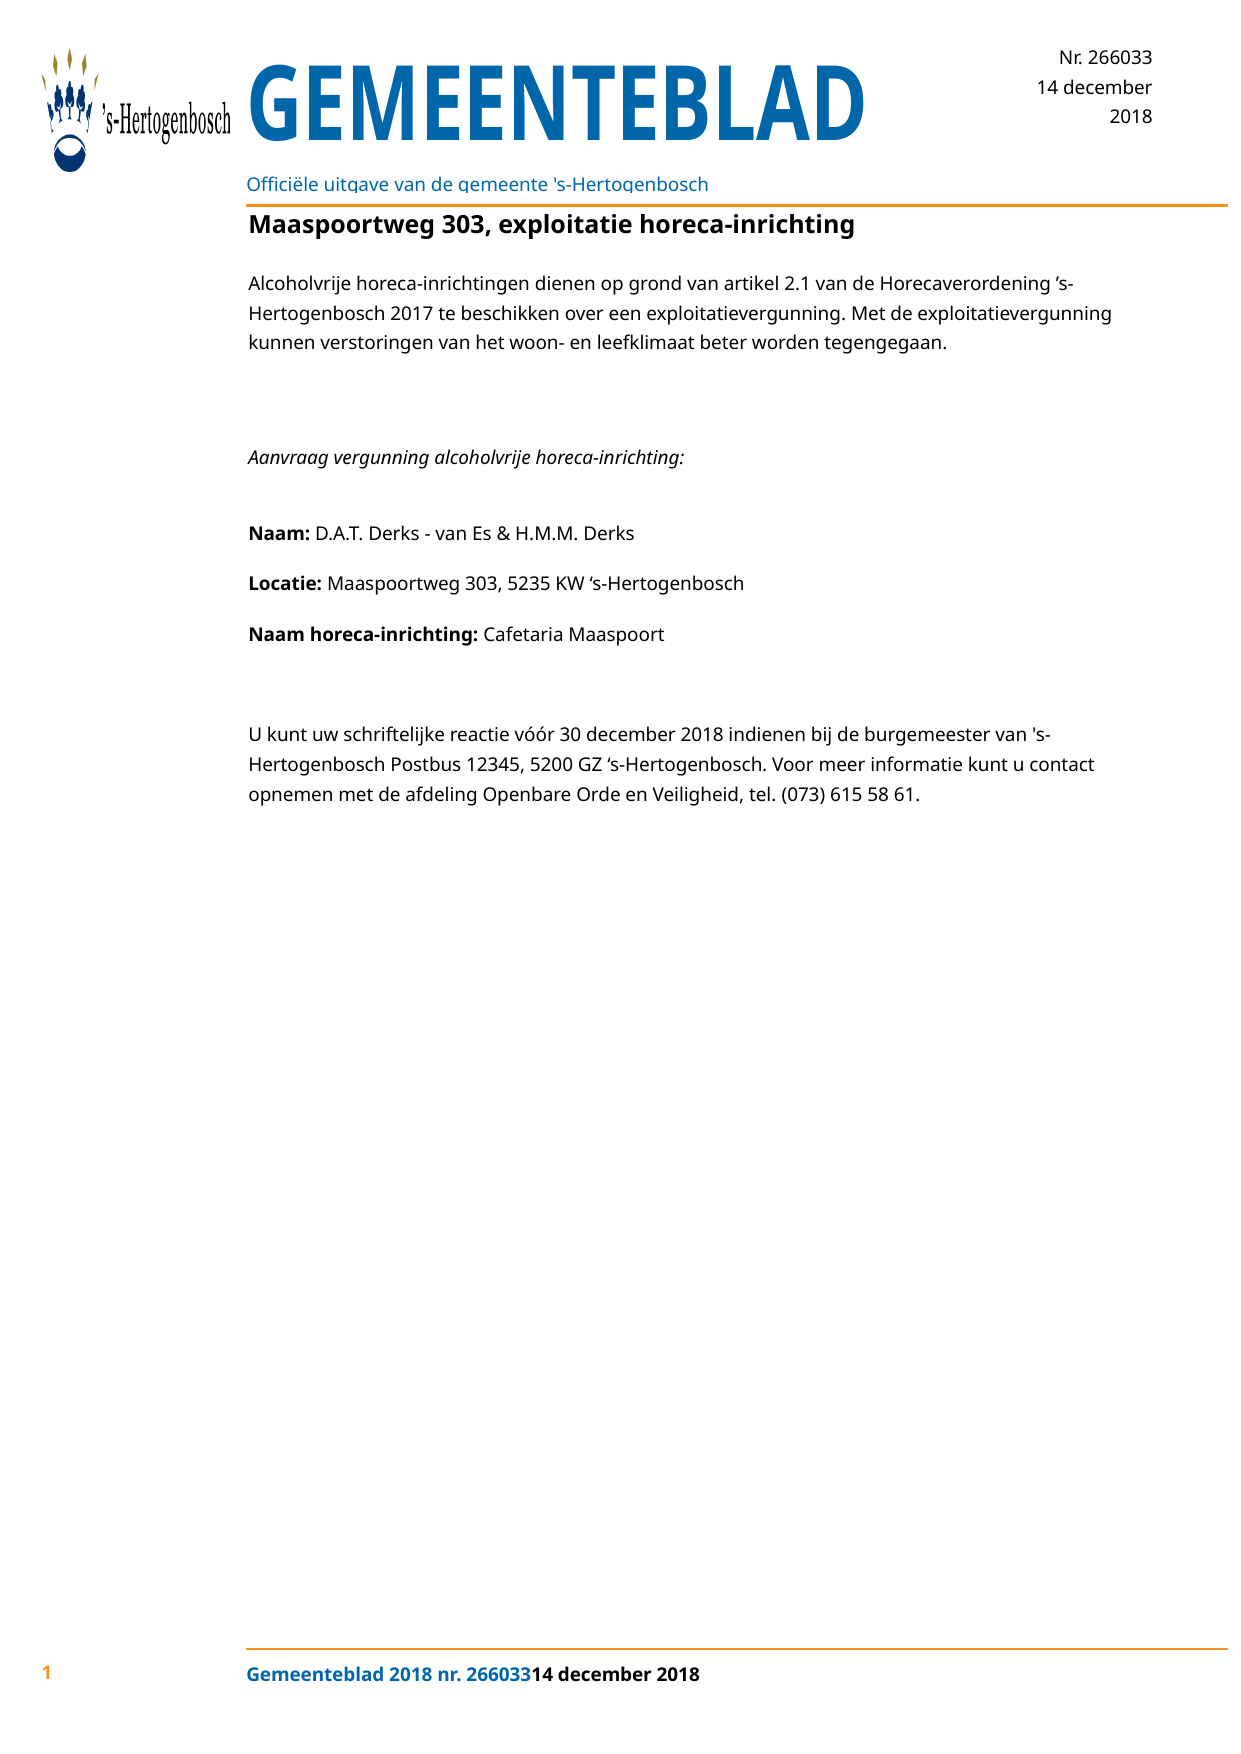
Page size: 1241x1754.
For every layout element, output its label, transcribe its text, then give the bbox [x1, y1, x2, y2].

text Naam: D.A.T. Derks - van Es & H.M.M. Derks [248, 520, 1152, 546]
text Alcoholvrije horeca-inrichtingen dienen op grond van artikel 2.1 van de Horecaverordening ’s-Hertogenbosch 2017 te beschikken over een exploitatievergunning. Met de exploitatievergunning kunnen verstoringen van het woon- en leefklimaat beter worden tegengegaan. [248, 270, 1152, 355]
text U kunt uw schriftelijke reactie vóór 30 december 2018 indienen bij de burgemeester van 's-Hertogenbosch Postbus 12345, 5200 GZ ‘s-Hertogenbosch. Voor meer informatie kunt u contact opnemen met de afdeling Openbare Orde en Veiligheid, tel. (073) 615 58 61. [248, 722, 1152, 807]
text Locatie: Maaspoortweg 303, 5235 KW ‘s-Hertogenbosch [248, 570, 1152, 596]
text Maaspoortweg 303, exploitatie horeca-inrichting [248, 207, 1152, 241]
text Aanvraag vergunning alcoholvrije horeca-inrichting: [248, 444, 1152, 469]
text Naam horeca-inrichting: Cafetaria Maaspoort [248, 621, 1152, 647]
picture [41, 47, 231, 172]
